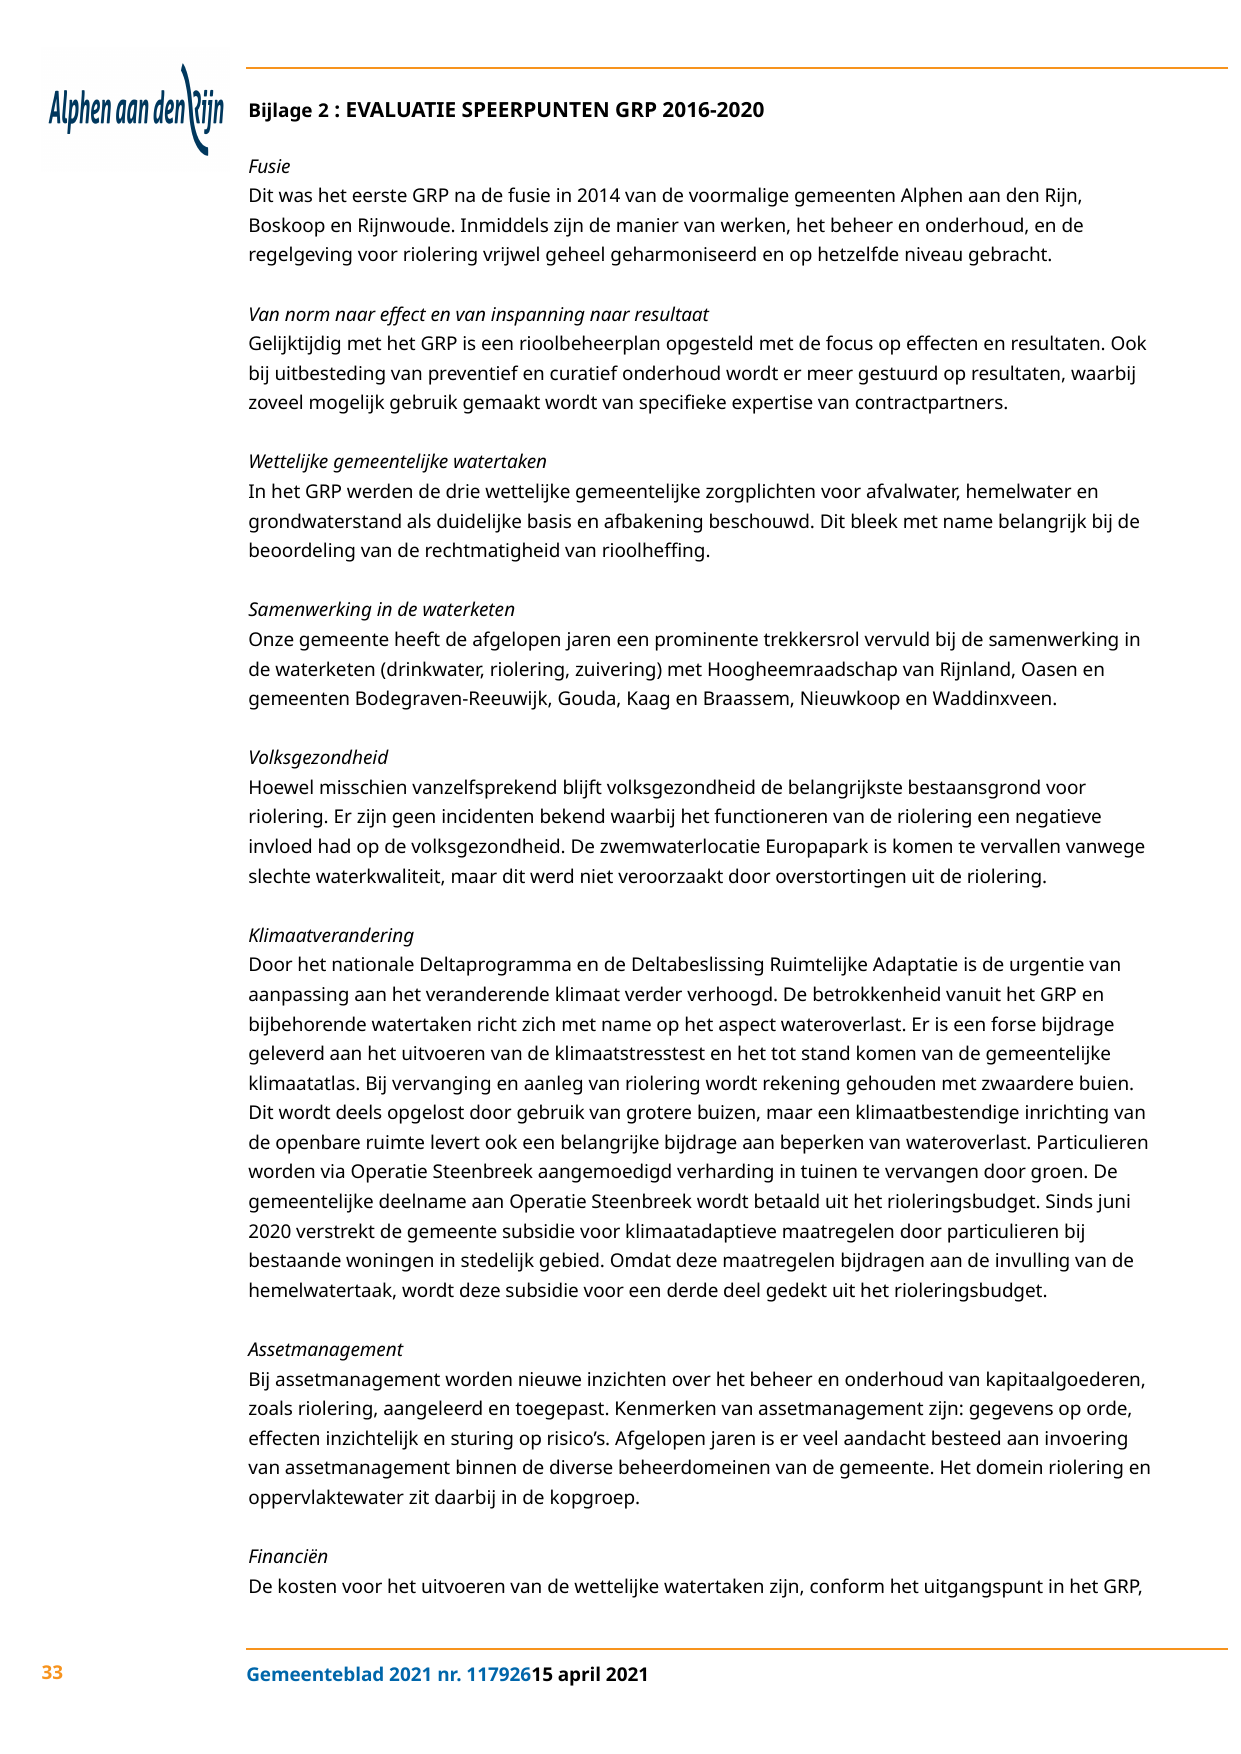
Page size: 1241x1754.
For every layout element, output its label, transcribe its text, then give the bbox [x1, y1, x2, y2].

text Samenwerking in de waterketen [248, 597, 1152, 622]
text Gelijktijdig met het GRP is een rioolbeheerplan opgesteld met de focus op effecten en resultaten. Ook bij uitbesteding van preventief en curatief onderhoud wordt er meer gestuurd op resultaten, waarbij zoveel mogelijk gebruik gemaakt wordt van specifieke expertise van contractpartners. [248, 330, 1152, 415]
text Van norm naar effect en van inspanning naar resultaat [248, 301, 1152, 327]
picture [41, 47, 231, 172]
text Bij assetmanagement worden nieuwe inzichten over het beheer en onderhoud van kapitaalgoederen, zoals riolering, aangeleerd en toegepast. Kenmerken van assetmanagement zijn: gegevens op orde, effecten inzichtelijk en sturing op risico’s. Afgelopen jaren is er veel aandacht besteed aan invoering van assetmanagement binnen de diverse beheerdomeinen van de gemeente. Het domein riolering en oppervlaktewater zit daarbij in de kopgroep. [248, 1366, 1152, 1510]
text Hoewel misschien vanzelfsprekend blijft volksgezondheid de belangrijkste bestaansgrond voor riolering. Er zijn geen incidenten bekend waarbij het functioneren van de riolering een negatieve invloed had op de volksgezondheid. De zwemwaterlocatie Europapark is komen te vervallen vanwege slechte waterkwaliteit, maar dit werd niet veroorzaakt door overstortingen uit de riolering. [248, 774, 1152, 889]
text Onze gemeente heeft de afgelopen jaren een prominente trekkersrol vervuld bij de samenwerking in de waterketen (drinkwater, riolering, zuivering) met Hoogheemraadschap van Rijnland, Oasen en gemeenten Bodegraven-Reeuwijk, Gouda, Kaag en Braassem, Nieuwkoop en Waddinxveen. [248, 626, 1152, 711]
text Klimaatverandering [248, 922, 1152, 948]
text Financiën [248, 1543, 1152, 1569]
text In het GRP werden de drie wettelijke gemeentelijke zorgplichten voor afvalwater, hemelwater en grondwaterstand als duidelijke basis en afbakening beschouwd. Dit bleek met name belangrijk bij de beoordeling van de rechtmatigheid van rioolheffing. [248, 478, 1152, 563]
text De kosten voor het uitvoeren van de wettelijke watertaken zijn, conform het uitgangspunt in het GRP, [248, 1573, 1152, 1599]
text Bijlage 2 : EVALUATIE SPEERPUNTEN GRP 2016-2020 [248, 95, 1152, 123]
text Wettelijke gemeentelijke watertaken [248, 449, 1152, 474]
text Fusie [248, 153, 1152, 179]
text Door het nationale Deltaprogramma en de Deltabeslissing Ruimtelijke Adaptatie is de urgentie van aanpassing aan het veranderende klimaat verder verhoogd. De betrokkenheid vanuit het GRP en bijbehorende watertaken richt zich met name op het aspect wateroverlast. Er is een forse bijdrage geleverd aan het uitvoeren van de klimaatstresstest en het tot stand komen van de gemeentelijke klimaatatlas. Bij vervanging en aanleg van riolering wordt rekening gehouden met zwaardere buien. [248, 952, 1152, 1096]
text Assetmanagement [248, 1336, 1152, 1362]
text Dit was het eerste GRP na de fusie in 2014 van de voormalige gemeenten Alphen aan den Rijn, Boskoop en Rijnwoude. Inmiddels zijn de manier van werken, het beheer en onderhoud, en de regelgeving voor riolering vrijwel geheel geharmoniseerd en op hetzelfde niveau gebracht. [248, 182, 1152, 267]
text Dit wordt deels opgelost door gebruik van grotere buizen, maar een klimaatbestendige inrichting van de openbare ruimte levert ook een belangrijke bijdrage aan beperken van wateroverlast. Particulieren worden via Operatie Steenbreek aangemoedigd verharding in tuinen te vervangen door groen. De gemeentelijke deelname aan Operatie Steenbreek wordt betaald uit het rioleringsbudget. Sinds juni 2020 verstrekt de gemeente subsidie voor klimaatadaptieve maatregelen door particulieren bij bestaande woningen in stedelijk gebied. Omdat deze maatregelen bijdragen aan de invulling van de hemelwatertaak, wordt deze subsidie voor een derde deel gedekt uit het rioleringsbudget. [248, 1099, 1152, 1303]
text Volksgezondheid [248, 744, 1152, 770]
